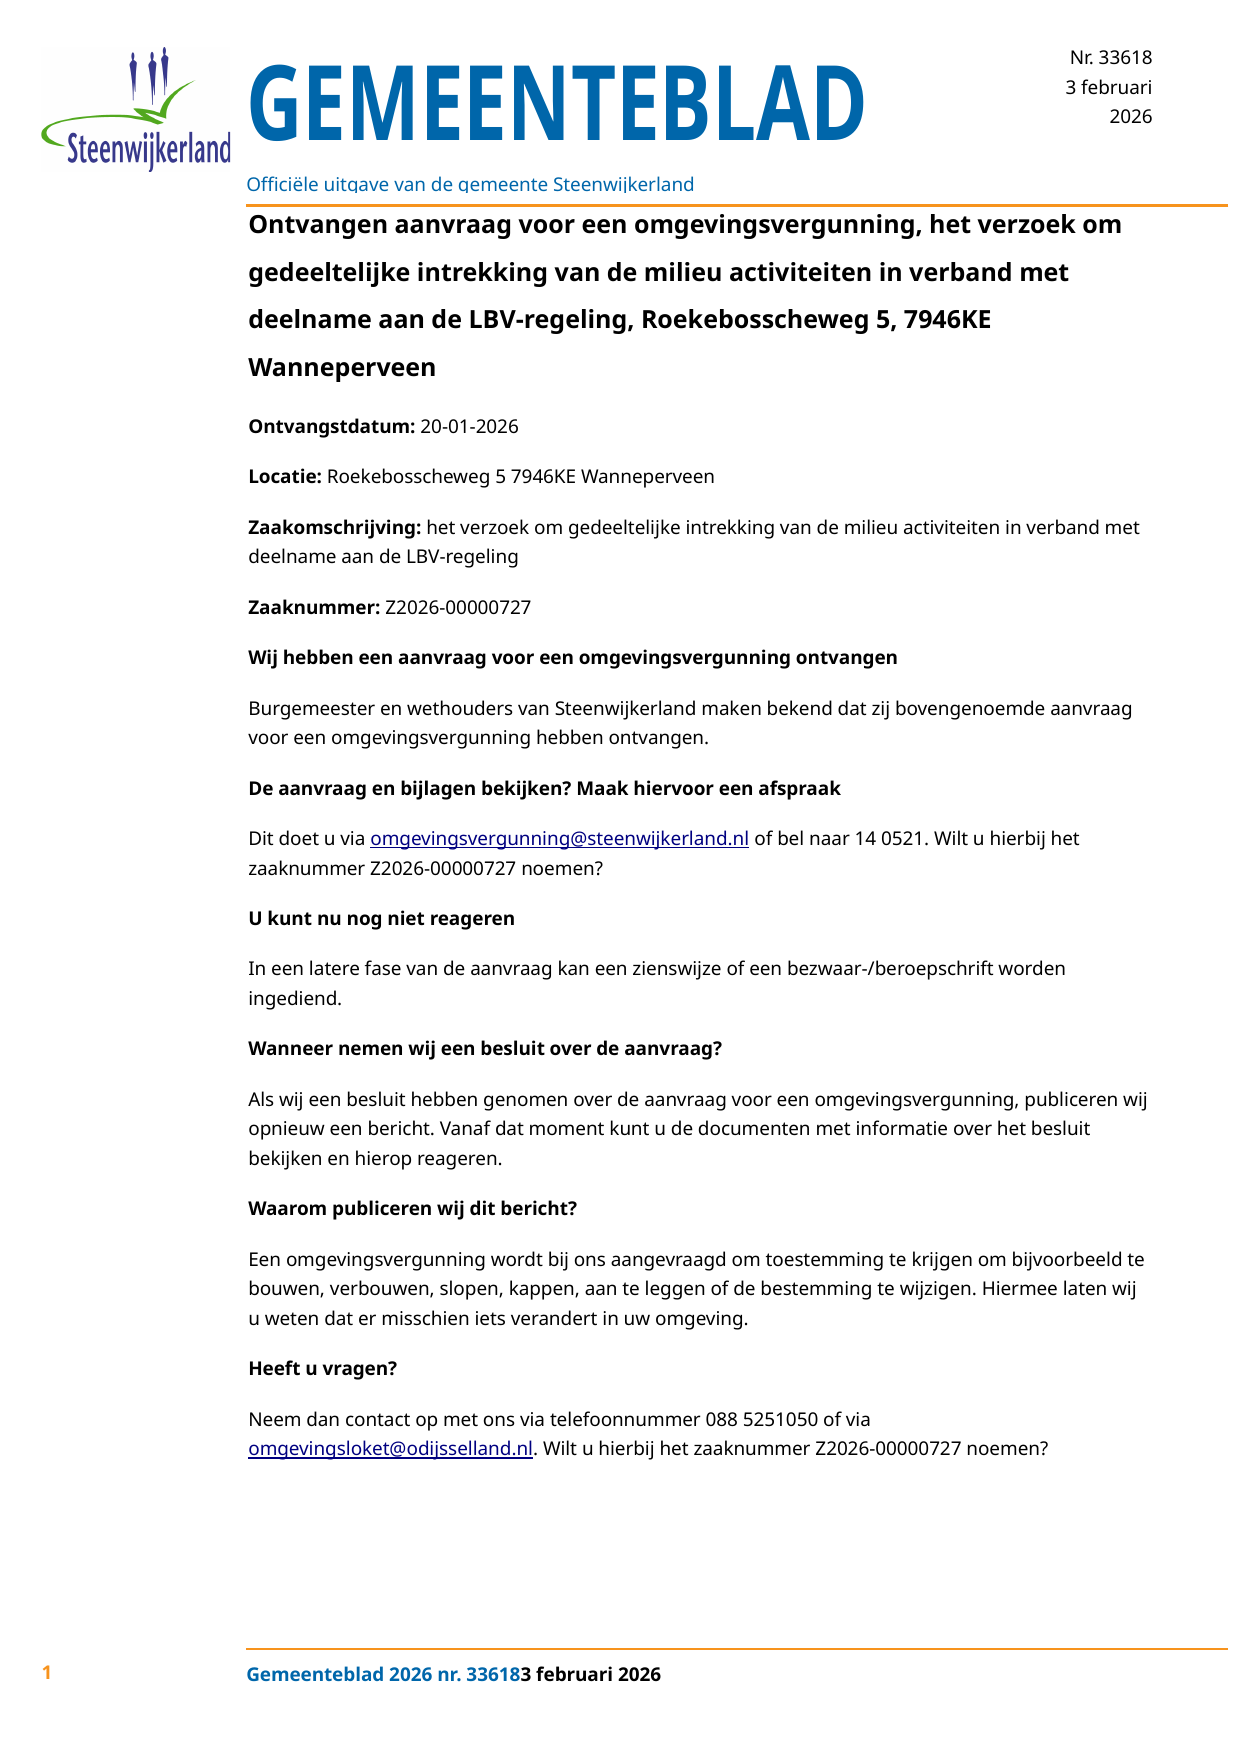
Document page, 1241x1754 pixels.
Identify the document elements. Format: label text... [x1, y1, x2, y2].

text Waarom publiceren wij dit bericht? [248, 1196, 1152, 1221]
text Ontvangstdatum: 20-01-2026 [248, 413, 1152, 439]
text Dit doet u via omgevingsvergunning@steenwijkerland.nl of bel naar 14 0521. Wilt u hierbij het zaaknummer Z2026-00000727 noemen? [248, 825, 1152, 881]
text Heeft u vragen? [248, 1356, 1152, 1381]
text Ontvangen aanvraag voor een omgevingsvergunning, het verzoek om gedeeltelijke intrekking van de milieu activiteiten in verband met deelname aan de LBV-regeling, Roekebosscheweg 5, 7946KE Wanneperveen [248, 207, 1152, 384]
text Als wij een besluit hebben genomen over de aanvraag voor een omgevingsvergunning, publiceren wij opnieuw een bericht. Vanaf dat moment kunt u de documenten met informatie over het besluit bekijken en hierop reageren. [248, 1086, 1152, 1171]
text U kunt nu nog niet reageren [248, 905, 1152, 931]
text De aanvraag en bijlagen bekijken? Maak hiervoor een afspraak [248, 775, 1152, 801]
text Zaakomschrijving: het verzoek om gedeeltelijke intrekking van de milieu activiteiten in verband met deelname aan de LBV-regeling [248, 514, 1152, 569]
picture [41, 47, 231, 172]
text Zaaknummer: Z2026-00000727 [248, 594, 1152, 620]
text Locatie: Roekebosscheweg 5 7946KE Wanneperveen [248, 463, 1152, 489]
text In een latere fase van de aanvraag kan een zienswijze of een bezwaar-/beroepschrift worden ingediend. [248, 956, 1152, 1011]
text Wanneer nemen wij een besluit over de aanvraag? [248, 1036, 1152, 1061]
text Neem dan contact op met ons via telefoonnummer 088 5251050 of via omgevingsloket@odijsselland.nl. Wilt u hierbij het zaaknummer Z2026-00000727 noemen? [248, 1406, 1152, 1461]
text Burgemeester en wethouders van Steenwijkerland maken bekend dat zij bovengenoemde aanvraag voor een omgevingsvergunning hebben ontvangen. [248, 695, 1152, 750]
text Wij hebben een aanvraag voor een omgevingsvergunning ontvangen [248, 644, 1152, 670]
text Een omgevingsvergunning wordt bij ons aangevraagd om toestemming te krijgen om bijvoorbeeld te bouwen, verbouwen, slopen, kappen, aan te leggen of de bestemming te wijzigen. Hiermee laten wij u weten dat er misschien iets verandert in uw omgeving. [248, 1246, 1152, 1331]
